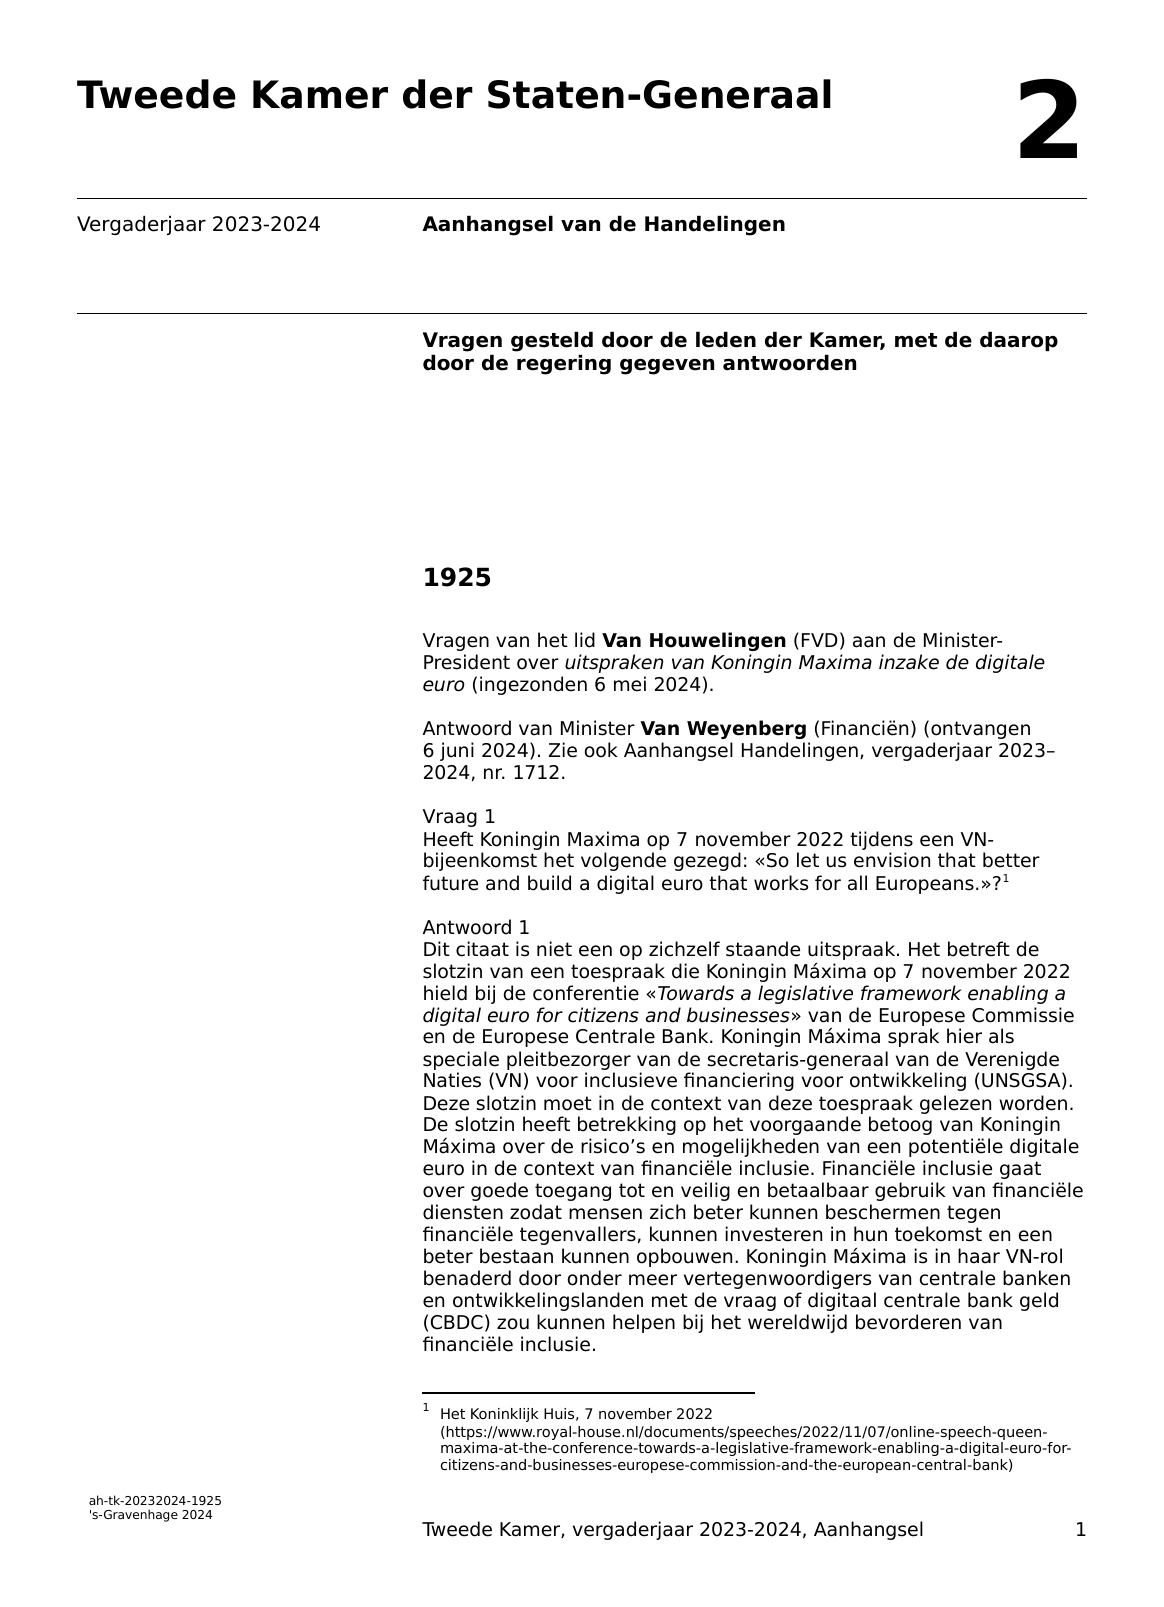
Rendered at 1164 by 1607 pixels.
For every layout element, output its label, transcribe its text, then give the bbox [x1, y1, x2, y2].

text 1925 [422, 563, 1087, 592]
table_cell Aanhangsel van de Handelingen [422, 199, 1087, 313]
text Vragen van het lid Van Houwelingen (FVD) aan de Minister-President over uitspraken van Koningin Maxima inzake de digitale euro (ingezonden 6 mei 2024). [422, 630, 1087, 696]
table_cell Vergaderjaar 2023-2024 [77, 199, 422, 313]
table_header 2 [886, 59, 1087, 198]
text ah-tk-20232024-1925 [88, 1494, 323, 1508]
text Antwoord 1 [422, 917, 1087, 938]
table_cell Vragen gesteld door de leden der Kamer, met de daarop door de regering gegeven antwoorden [422, 314, 1087, 375]
text Antwoord van Minister Van Weyenberg (Financiën) (ontvangen 6 juni 2024). Zie ook Aanhangsel Handelingen, vergaderjaar 2023–2024, nr. 1712. [422, 718, 1087, 784]
table_cell [77, 314, 422, 375]
table_header Tweede Kamer der Staten-Generaal [77, 59, 886, 198]
text Dit citaat is niet een op zichzelf staande uitspraak. Het betreft de slotzin van een toespraak die Koningin Máxima op 7 november 2022 hield bij de conferentie «Towards a legislative framework enabling a digital euro for citizens and businesses» van de Europese Commissie en de Europese Centrale Bank. Koningin Máxima sprak hier als speciale pleitbezorger van de secretaris-generaal van de Verenigde Naties (VN) voor inclusieve financiering voor ontwikkeling (UNSGSA). Deze slotzin moet in de context van deze toespraak gelezen worden. [422, 938, 1087, 1114]
text Vraag 1 [422, 806, 1087, 828]
text De slotzin heeft betrekking op het voorgaande betoog van Koningin Máxima over de risico’s en mogelijkheden van een potentiële digitale euro in de context van financiële inclusie. Financiële inclusie gaat over goede toegang tot en veilig en betaalbaar gebruik van financiële diensten zodat mensen zich beter kunnen beschermen tegen financiële tegenvallers, kunnen investeren in hun toekomst en een beter bestaan kunnen opbouwen. Koningin Máxima is in haar VN-rol benaderd door onder meer vertegenwoordigers van centrale banken en ontwikkelingslanden met de vraag of digitaal centrale bank geld (CBDC) zou kunnen helpen bij het wereldwijd bevorderen van financiële inclusie. [422, 1114, 1087, 1356]
text Het Koninklijk Huis, 7 november 2022 (https://www.royal-house.nl/documents/speeches/2022/11/07/online-speech-queen-maxima-at-the-conference-towards-a-legislative-framework-enabling-a-digital-euro-for-citizens-and-businesses-europese-commission-and-the-european-central-bank) [422, 1402, 1087, 1474]
text Heeft Koningin Maxima op 7 november 2022 tijdens een VN-bijeenkomst het volgende gezegd: «So let us envision that better future and build a digital euro that works for all Europeans.»? [422, 828, 1087, 894]
text 's-Gravenhage 2024 [88, 1508, 323, 1522]
